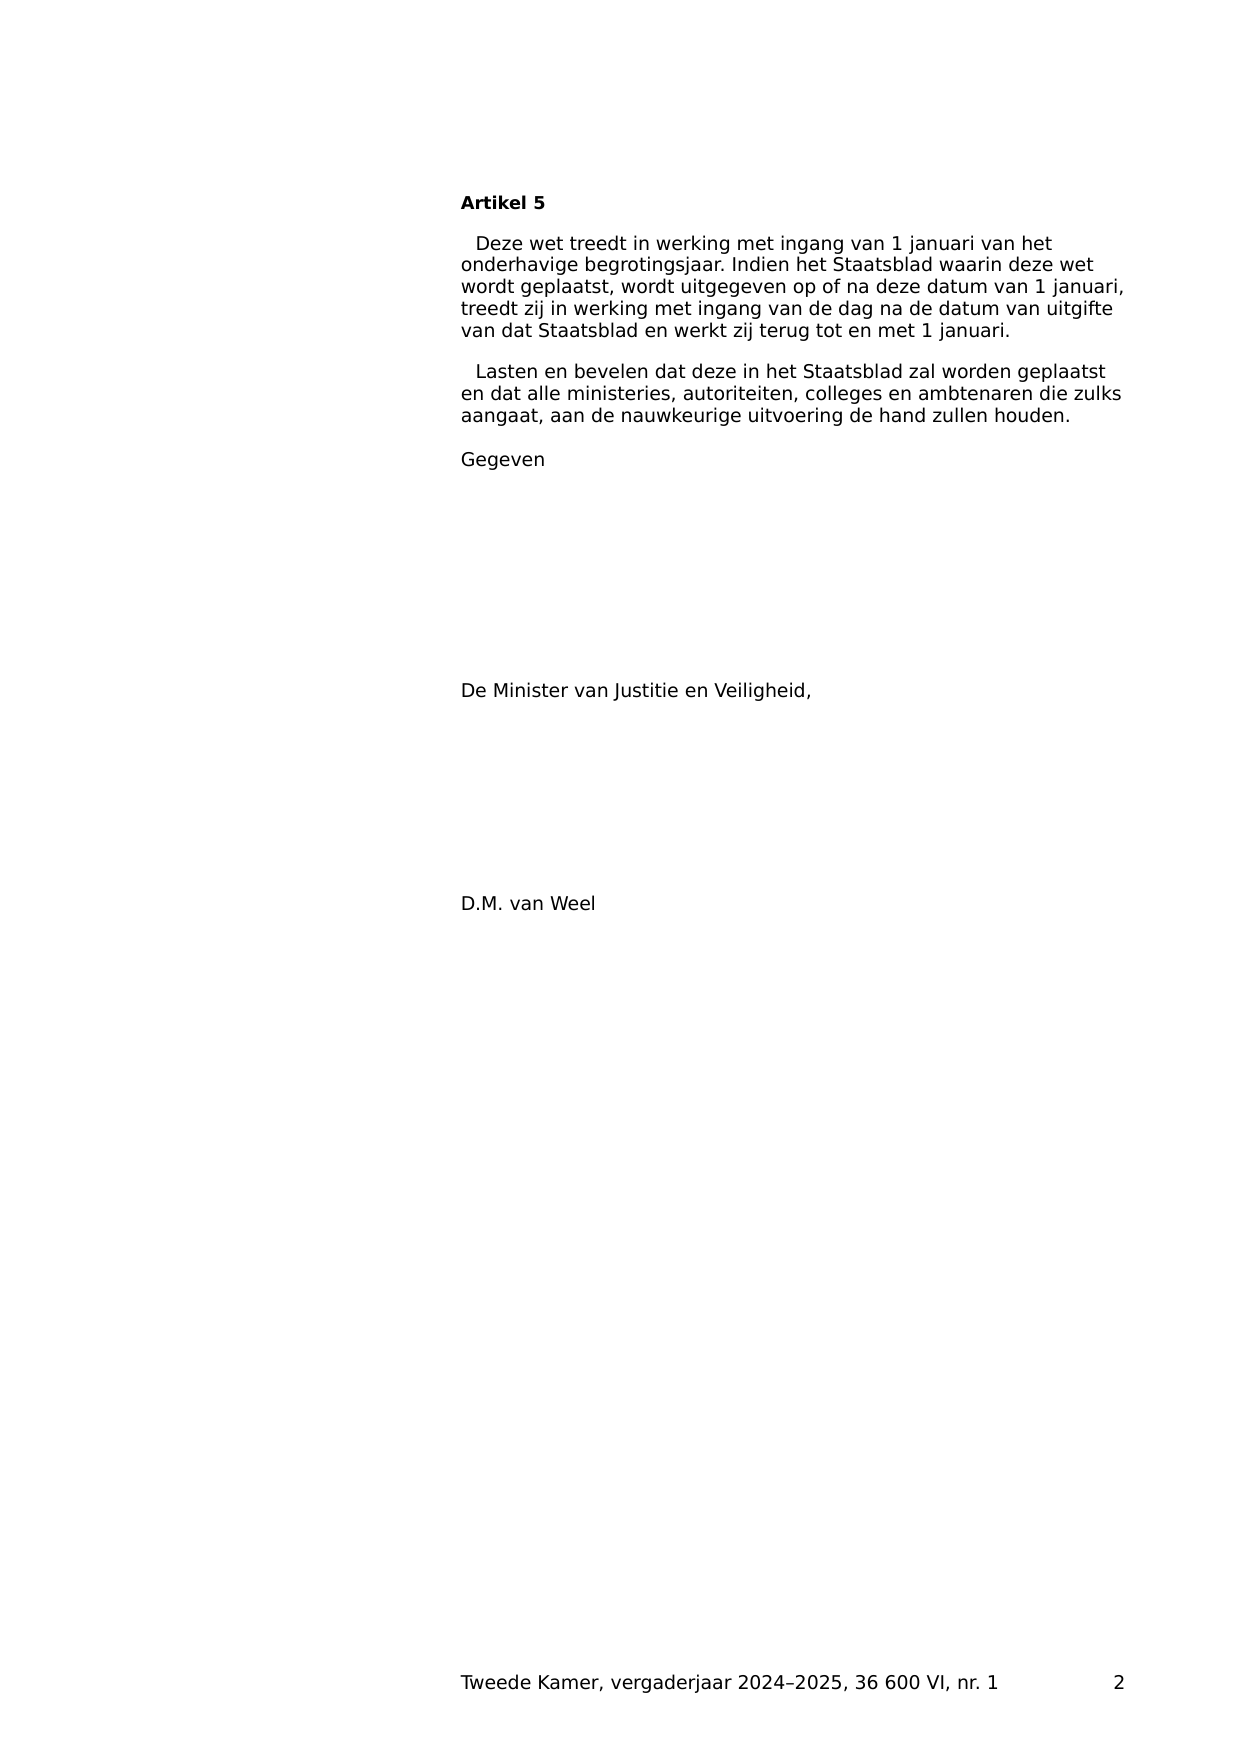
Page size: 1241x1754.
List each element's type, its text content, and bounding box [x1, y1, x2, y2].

text De Minister van Justitie en Veiligheid, [461, 680, 1125, 702]
text Lasten en bevelen dat deze in het Staatsblad zal worden geplaatst en dat alle ministeries, autoriteiten, colleges en ambtenaren die zulks aangaat, aan de nauwkeurige uitvoering de hand zullen houden. [461, 361, 1125, 427]
text Deze wet treedt in werking met ingang van 1 januari van het onderhavige begrotingsjaar. Indien het Staatsblad waarin deze wet wordt geplaatst, wordt uitgegeven op of na deze datum van 1 januari, treedt zij in werking met ingang van de dag na de datum van uitgifte van dat Staatsblad en werkt zij terug tot en met 1 januari. [461, 232, 1125, 342]
text D.M. van Weel [461, 893, 1125, 915]
text Gegeven [461, 449, 1125, 471]
title Artikel 5 [461, 191, 1125, 214]
